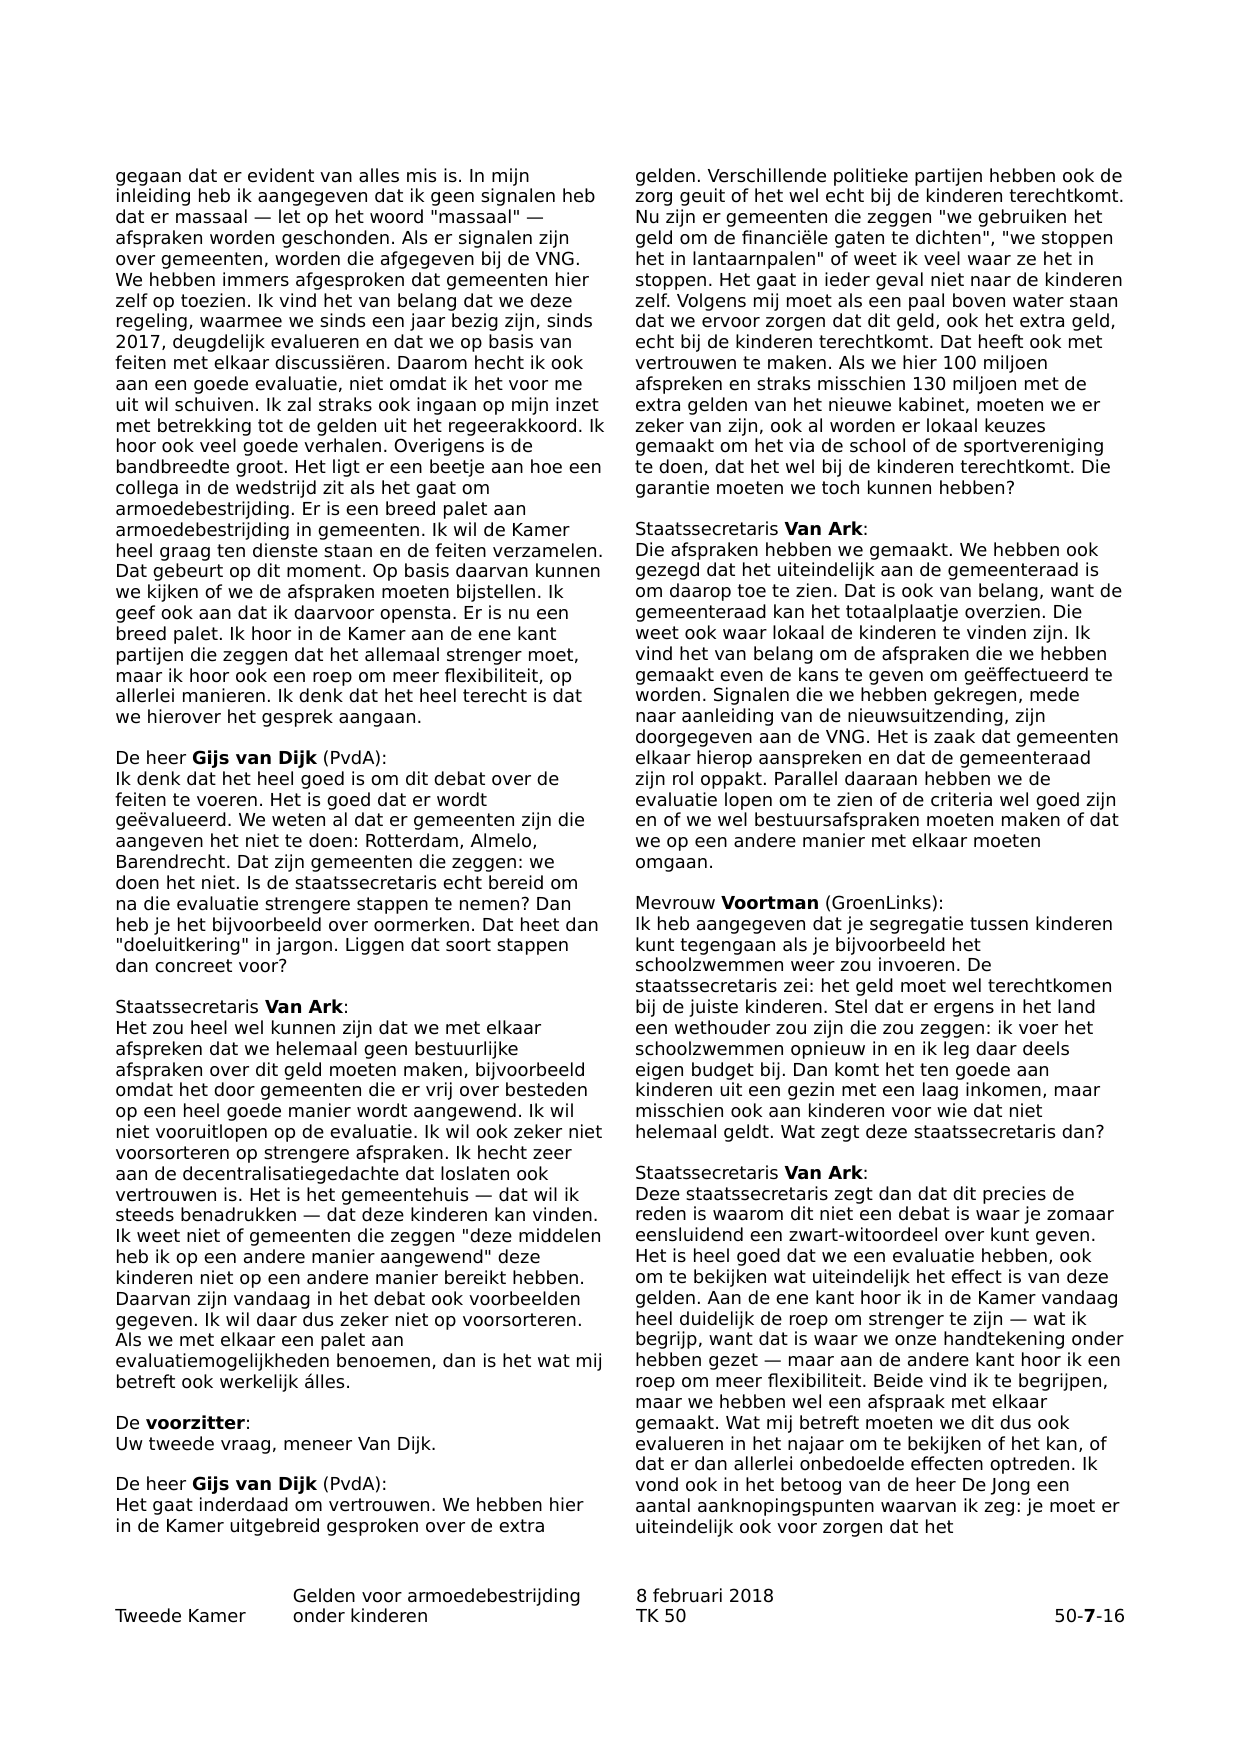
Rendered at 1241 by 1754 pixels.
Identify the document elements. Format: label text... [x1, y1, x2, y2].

text De voorzitter: [115, 1413, 605, 1433]
text Het zou heel wel kunnen zijn dat we met elkaar afspreken dat we helemaal geen bestuurlijke afspraken over dit geld moeten maken, bijvoorbeeld omdat het door gemeenten die er vrij over besteden op een heel goede manier wordt aangewend. Ik wil niet vooruitlopen op de evaluatie. Ik wil ook zeker niet voorsorteren op strengere afspraken. Ik hecht zeer aan de decentralisatiegedachte dat loslaten ook vertrouwen is. Het is het gemeentehuis — dat wil ik steeds benadrukken — dat deze kinderen kan vinden. Ik weet niet of gemeenten die zeggen "deze middelen heb ik op een andere manier aangewend" deze kinderen niet op een andere manier bereikt hebben. Daarvan zijn vandaag in het debat ook voorbeelden gegeven. Ik wil daar dus zeker niet op voorsorteren. Als we met elkaar een palet aan evaluatiemogelijkheden benoemen, dan is het wat mij betreft ook werkelijk álles. [115, 1018, 605, 1393]
text Staatssecretaris Van Ark: [115, 997, 605, 1018]
text Ik denk dat het heel goed is om dit debat over de feiten te voeren. Het is goed dat er wordt geëvalueerd. We weten al dat er gemeenten zijn die aangeven het niet te doen: Rotterdam, Almelo, Barendrecht. Dat zijn gemeenten die zeggen: we doen het niet. Is de staatssecretaris echt bereid om na die evaluatie strengere stappen te nemen? Dan heb je het bijvoorbeeld over oormerken. Dat heet dan "doeluitkering" in jargon. Liggen dat soort stappen dan concreet voor? [115, 768, 605, 977]
text Ik heb aangegeven dat je segregatie tussen kinderen kunt tegengaan als je bijvoorbeeld het schoolzwemmen weer zou invoeren. De staatssecretaris zei: het geld moet wel terechtkomen bij de juiste kinderen. Stel dat er ergens in het land een wethouder zou zijn die zou zeggen: ik voer het schoolzwemmen opnieuw in en ik leg daar deels eigen budget bij. Dan komt het ten goede aan kinderen uit een gezin met een laag inkomen, maar misschien ook aan kinderen voor wie dat niet helemaal geldt. Wat zegt deze staatssecretaris dan? [635, 913, 1125, 1143]
text gelden. Verschillende politieke partijen hebben ook de zorg geuit of het wel echt bij de kinderen terechtkomt. Nu zijn er gemeenten die zeggen "we gebruiken het geld om de financiële gaten te dichten", "we stoppen het in lantaarnpalen" of weet ik veel waar ze het in stoppen. Het gaat in ieder geval niet naar de kinderen zelf. Volgens mij moet als een paal boven water staan dat we ervoor zorgen dat dit geld, ook het extra geld, echt bij de kinderen terechtkomt. Dat heeft ook met vertrouwen te maken. Als we hier 100 miljoen afspreken en straks misschien 130 miljoen met de extra gelden van het nieuwe kabinet, moeten we er zeker van zijn, ook al worden er lokaal keuzes gemaakt om het via de school of de sportvereniging te doen, dat het wel bij de kinderen terechtkomt. Die garantie moeten we toch kunnen hebben? [635, 165, 1125, 499]
text Mevrouw Voortman (GroenLinks): [635, 893, 1125, 913]
text Die afspraken hebben we gemaakt. We hebben ook gezegd dat het uiteindelijk aan de gemeenteraad is om daarop toe te zien. Dat is ook van belang, want de gemeenteraad kan het totaalplaatje overzien. Die weet ook waar lokaal de kinderen te vinden zijn. Ik vind het van belang om de afspraken die we hebben gemaakt even de kans te geven om geëffectueerd te worden. Signalen die we hebben gekregen, mede naar aanleiding van de nieuwsuitzending, zijn doorgegeven aan de VNG. Het is zaak dat gemeenten elkaar hierop aanspreken en dat de gemeenteraad zijn rol oppakt. Parallel daaraan hebben we de evaluatie lopen om te zien of de criteria wel goed zijn en of we wel bestuursafspraken moeten maken of dat we op een andere manier met elkaar moeten omgaan. [635, 539, 1125, 873]
text Staatssecretaris Van Ark: [635, 519, 1125, 539]
text Uw tweede vraag, meneer Van Dijk. [115, 1433, 605, 1454]
text Staatssecretaris Van Ark: [635, 1163, 1125, 1183]
text Het gaat inderdaad om vertrouwen. We hebben hier in de Kamer uitgebreid gesproken over de extra [115, 1495, 605, 1537]
text De heer Gijs van Dijk (PvdA): [115, 748, 605, 768]
text Deze staatssecretaris zegt dan dat dit precies de reden is waarom dit niet een debat is waar je zomaar eensluidend een zwart-witoordeel over kunt geven. Het is heel goed dat we een evaluatie hebben, ook om te bekijken wat uiteindelijk het effect is van deze gelden. Aan de ene kant hoor ik in de Kamer vandaag heel duidelijk de roep om strenger te zijn — wat ik begrijp, want dat is waar we onze handtekening onder hebben gezet — maar aan de andere kant hoor ik een roep om meer flexibiliteit. Beide vind ik te begrijpen, maar we hebben wel een afspraak met elkaar gemaakt. Wat mij betreft moeten we dit dus ook evalueren in het najaar om te bekijken of het kan, of dat er dan allerlei onbedoelde effecten optreden. Ik vond ook in het betoog van de heer De Jong een aantal aanknopingspunten waarvan ik zeg: je moet er uiteindelijk ook voor zorgen dat het [635, 1183, 1125, 1537]
text gegaan dat er evident van alles mis is. In mijn inleiding heb ik aangegeven dat ik geen signalen heb dat er massaal — let op het woord "massaal" — afspraken worden geschonden. Als er signalen zijn over gemeenten, worden die afgegeven bij de VNG. We hebben immers afgesproken dat gemeenten hier zelf op toezien. Ik vind het van belang dat we deze regeling, waarmee we sinds een jaar bezig zijn, sinds 2017, deugdelijk evalueren en dat we op basis van feiten met elkaar discussiëren. Daarom hecht ik ook aan een goede evaluatie, niet omdat ik het voor me uit wil schuiven. Ik zal straks ook ingaan op mijn inzet met betrekking tot de gelden uit het regeerakkoord. Ik hoor ook veel goede verhalen. Overigens is de bandbreedte groot. Het ligt er een beetje aan hoe een collega in de wedstrijd zit als het gaat om armoedebestrijding. Er is een breed palet aan armoedebestrijding in gemeenten. Ik wil de Kamer heel graag ten dienste staan en de feiten verzamelen. Dat gebeurt op dit moment. Op basis daarvan kunnen we kijken of we de afspraken moeten bijstellen. Ik geef ook aan dat ik daarvoor opensta. Er is nu een breed palet. Ik hoor in de Kamer aan de ene kant partijen die zeggen dat het allemaal strenger moet, maar ik hoor ook een roep om meer flexibiliteit, op allerlei manieren. Ik denk dat het heel terecht is dat we hierover het gesprek aangaan. [115, 165, 605, 728]
text De heer Gijs van Dijk (PvdA): [115, 1474, 605, 1495]
